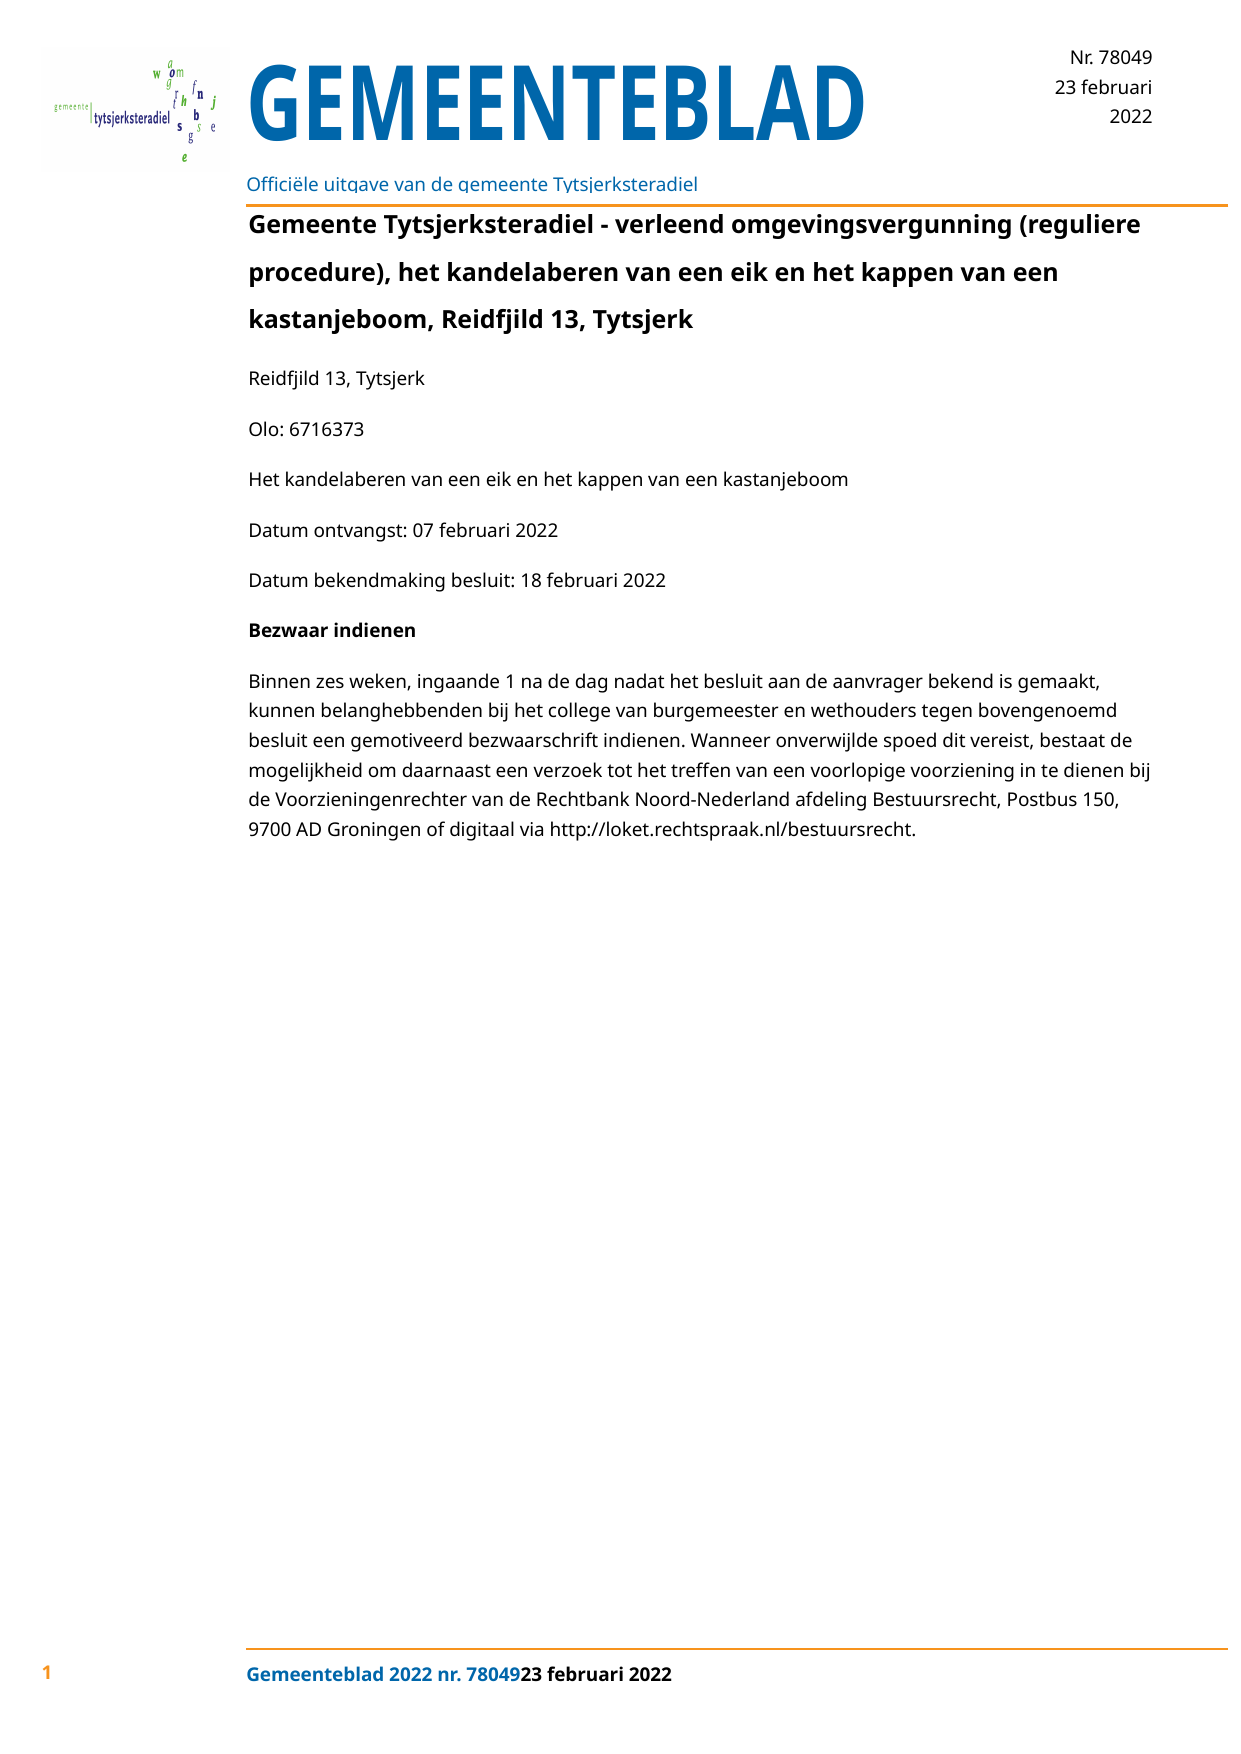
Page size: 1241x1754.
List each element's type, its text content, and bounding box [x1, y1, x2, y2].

text Bezwaar indienen [248, 618, 1152, 643]
text Gemeente Tytsjerksteradiel - verleend omgevingsvergunning (reguliere procedure), het kandelaberen van een eik en het kappen van een kastanjeboom, Reidfjild 13, Tytsjerk [248, 207, 1152, 336]
text Olo: 6716373 [248, 416, 1152, 442]
text Datum ontvangst: 07 februari 2022 [248, 517, 1152, 542]
text Het kandelaberen van een eik en het kappen van een kastanjeboom [248, 466, 1152, 492]
picture [41, 47, 231, 172]
text Datum bekendmaking besluit: 18 februari 2022 [248, 567, 1152, 593]
text Reidfjild 13, Tytsjerk [248, 366, 1152, 391]
text Binnen zes weken, ingaande 1 na de dag nadat het besluit aan de aanvrager bekend is gemaakt, kunnen belanghebbenden bij het college van burgemeester en wethouders tegen bovengenoemd besluit een gemotiveerd bezwaarschrift indienen. Wanneer onverwijlde spoed dit vereist, bestaat de mogelijkheid om daarnaast een verzoek tot het treffen van een voorlopige voorziening in te dienen bij de Voorzieningenrechter van de Rechtbank Noord-Nederland afdeling Bestuursrecht, Postbus 150, 9700 AD Groningen of digitaal via http://loket.rechtspraak.nl/bestuursrecht. [248, 668, 1152, 842]
